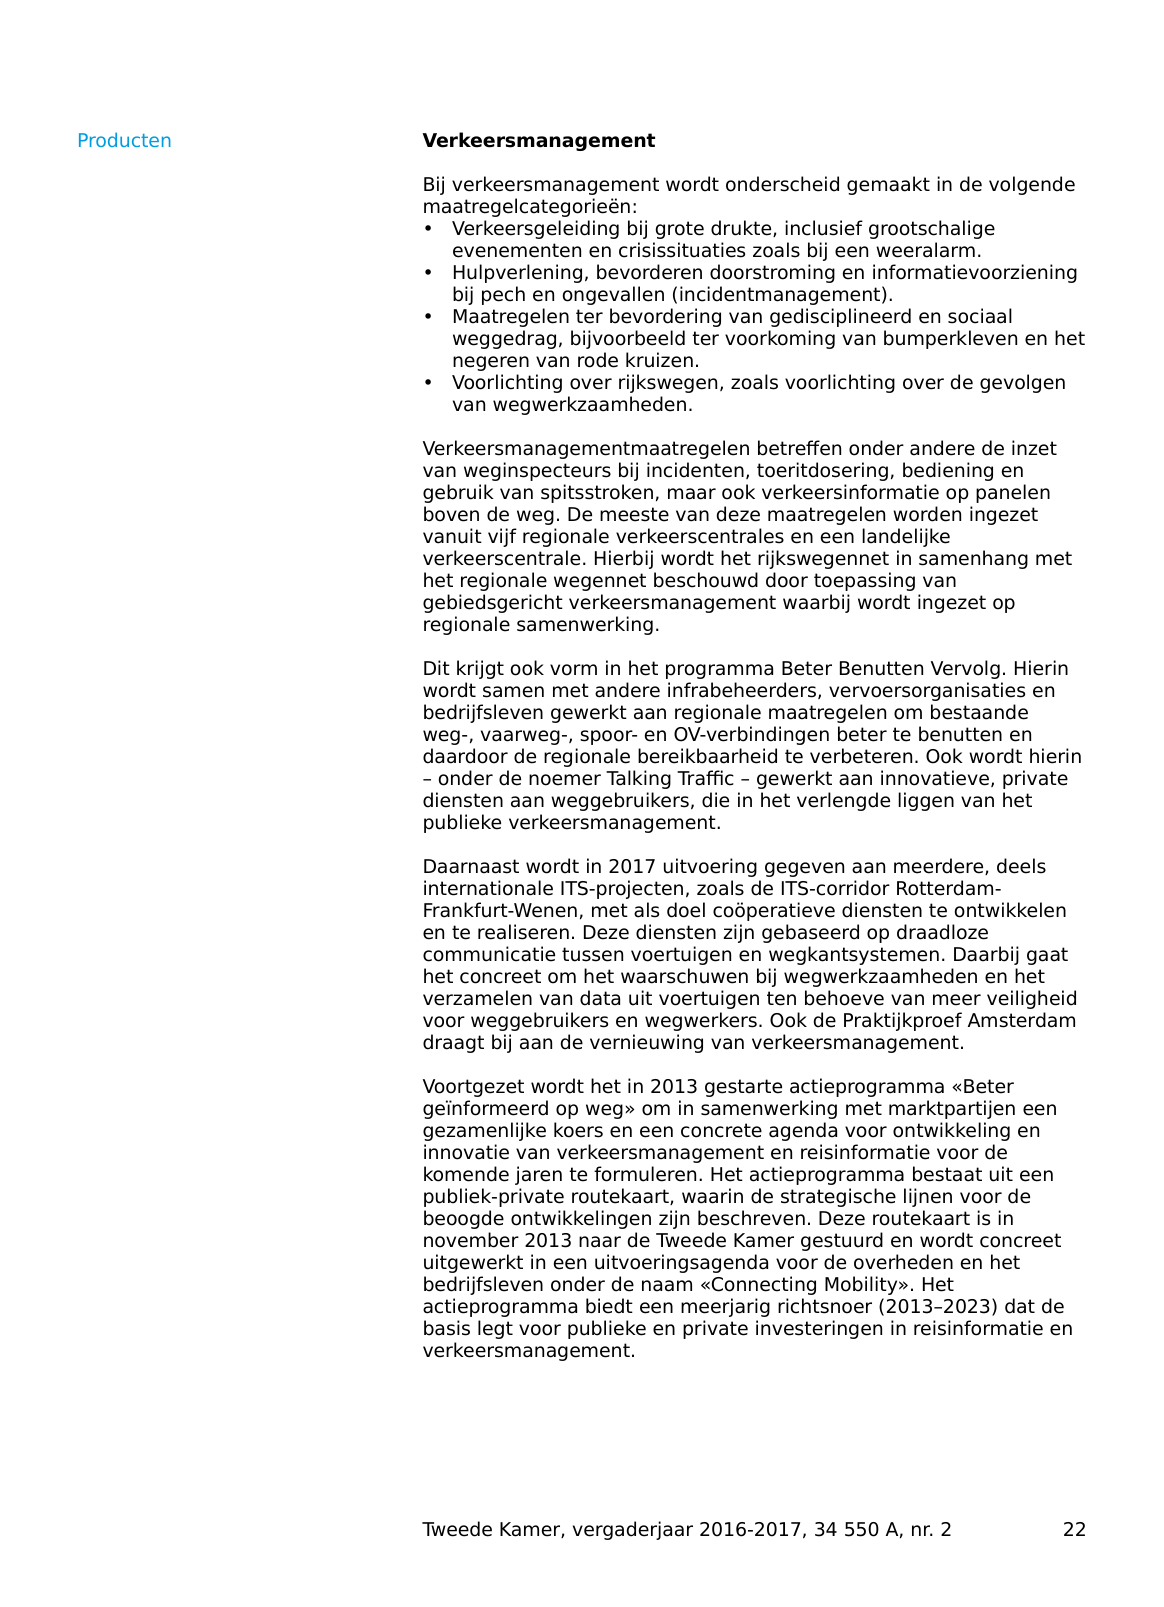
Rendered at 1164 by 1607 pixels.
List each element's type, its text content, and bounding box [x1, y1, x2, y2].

text • Voorlichting over rijkswegen, zoals voorlichting over de gevolgen van wegwerkzaamheden. [422, 372, 1087, 416]
text Voortgezet wordt het in 2013 gestarte actieprogramma «Beter geïnformeerd op weg» om in samenwerking met marktpartijen een gezamenlijke koers en een concrete agenda voor ontwikkeling en innovatie van verkeersmanagement en reisinformatie voor de komende jaren te formuleren. Het actieprogramma bestaat uit een publiek-private routekaart, waarin de strategische lijnen voor de beoogde ontwikkelingen zijn beschreven. Deze routekaart is in november 2013 naar de Tweede Kamer gestuurd en wordt concreet uitgewerkt in een uitvoeringsagenda voor de overheden en het bedrijfsleven onder de naam «Connecting Mobility». Het actieprogramma biedt een meerjarig richtsnoer (2013–2023) dat de basis legt voor publieke en private investeringen in reisinformatie en verkeersmanagement. [422, 1076, 1087, 1362]
text Daarnaast wordt in 2017 uitvoering gegeven aan meerdere, deels internationale ITS-projecten, zoals de ITS-corridor Rotterdam-Frankfurt-Wenen, met als doel coöperatieve diensten te ontwikkelen en te realiseren. Deze diensten zijn gebaseerd op draadloze communicatie tussen voertuigen en wegkantsystemen. Daarbij gaat het concreet om het waarschuwen bij wegwerkzaamheden en het verzamelen van data uit voertuigen ten behoeve van meer veiligheid voor weggebruikers en wegwerkers. Ook de Praktijkproef Amsterdam draagt bij aan de vernieuwing van verkeersmanagement. [422, 856, 1087, 1054]
text • Hulpverlening, bevorderen doorstroming en informatievoorziening bij pech en ongevallen (incidentmanagement). [422, 262, 1087, 306]
text [77, 152, 399, 160]
text Verkeersmanagementmaatregelen betreffen onder andere de inzet van weginspecteurs bij incidenten, toeritdosering, bediening en gebruik van spitsstroken, maar ook verkeersinformatie op panelen boven de weg. De meeste van deze maatregelen worden ingezet vanuit vijf regionale verkeerscentrales en een landelijke verkeerscentrale. Hierbij wordt het rijkswegennet in samenhang met het regionale wegennet beschouwd door toepassing van gebiedsgericht verkeersmanagement waarbij wordt ingezet op regionale samenwerking. [422, 438, 1087, 636]
text • Verkeersgeleiding bij grote drukte, inclusief grootschalige evenementen en crisissituaties zoals bij een weeralarm. [422, 218, 1087, 262]
text Producten [77, 130, 399, 152]
text Verkeersmanagement [422, 130, 1087, 152]
text Bij verkeersmanagement wordt onderscheid gemaakt in de volgende maatregelcategorieën: [422, 174, 1087, 218]
text • Maatregelen ter bevordering van gedisciplineerd en sociaal weggedrag, bijvoorbeeld ter voorkoming van bumperkleven en het negeren van rode kruizen. [422, 306, 1087, 372]
text Dit krijgt ook vorm in het programma Beter Benutten Vervolg. Hierin wordt samen met andere infrabeheerders, vervoersorganisaties en bedrijfsleven gewerkt aan regionale maatregelen om bestaande weg-, vaarweg-, spoor- en OV-verbindingen beter te benutten en daardoor de regionale bereikbaarheid te verbeteren. Ook wordt hierin – onder de noemer Talking Traffic – gewerkt aan innovatieve, private diensten aan weggebruikers, die in het verlengde liggen van het publieke verkeersmanagement. [422, 658, 1087, 834]
